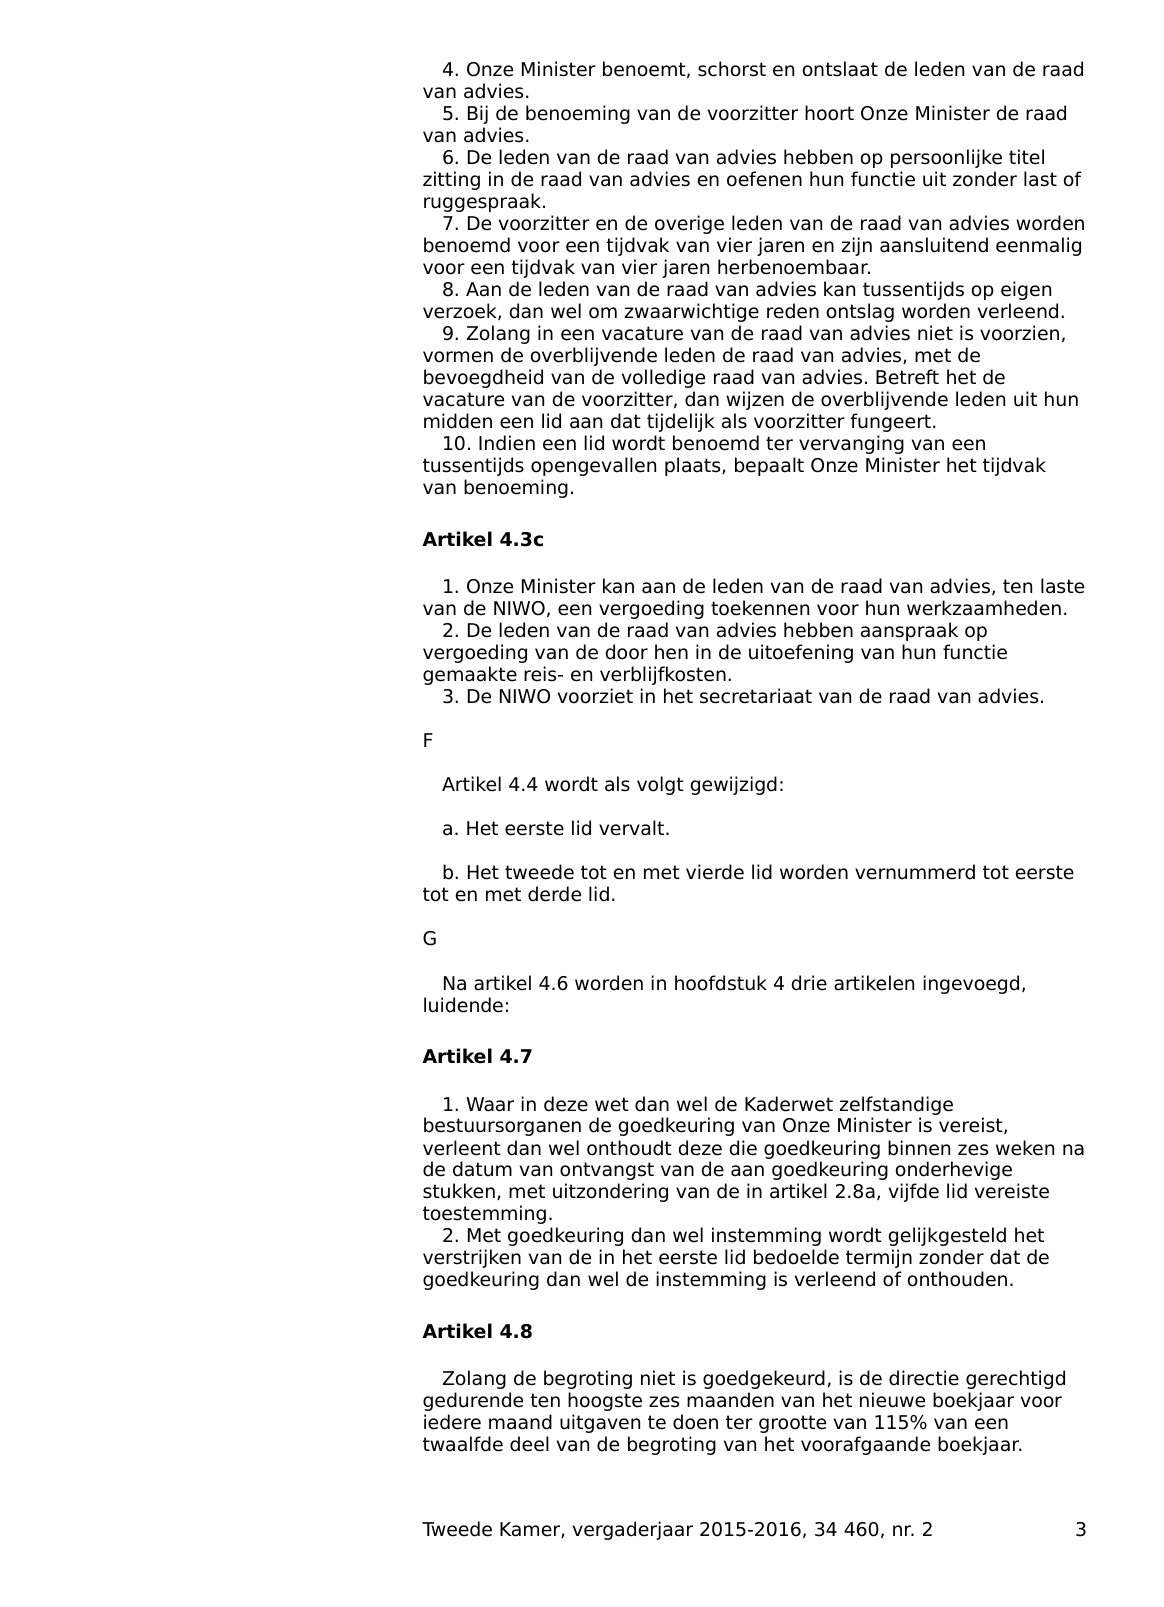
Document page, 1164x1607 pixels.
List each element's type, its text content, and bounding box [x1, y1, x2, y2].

text a. Het eerste lid vervalt. [422, 818, 1087, 840]
text F [422, 730, 1087, 752]
text Zolang de begroting niet is goedgekeurd, is de directie gerechtigd gedurende ten hoogste zes maanden van het nieuwe boekjaar voor iedere maand uitgaven te doen ter grootte van 115% van een twaalfde deel van de begroting van het voorafgaande boekjaar. [422, 1368, 1087, 1456]
text 1. Waar in deze wet dan wel de Kaderwet zelfstandige bestuursorganen de goedkeuring van Onze Minister is vereist, verleent dan wel onthoudt deze die goedkeuring binnen zes weken na de datum van ontvangst van de aan goedkeuring onderhevige stukken, met uitzondering van de in artikel 2.8a, vijfde lid vereiste toestemming. [422, 1093, 1087, 1225]
text 9. Zolang in een vacature van de raad van advies niet is voorzien, vormen de overblijvende leden de raad van advies, met de bevoegdheid van de volledige raad van advies. Betreft het de vacature van de voorzitter, dan wijzen de overblijvende leden uit hun midden een lid aan dat tijdelijk als voorzitter fungeert. [422, 323, 1087, 433]
text 6. De leden van de raad van advies hebben op persoonlijke titel zitting in de raad van advies en oefenen hun functie uit zonder last of ruggespraak. [422, 147, 1087, 213]
text 2. Met goedkeuring dan wel instemming wordt gelijkgesteld het verstrijken van de in het eerste lid bedoelde termijn zonder dat de goedkeuring dan wel de instemming is verleend of onthouden. [422, 1225, 1087, 1291]
subtitle Artikel 4.7 [422, 1046, 1087, 1068]
text 3. De NIWO voorziet in het secretariaat van de raad van advies. [422, 686, 1087, 707]
text G [422, 928, 1087, 950]
text 7. De voorzitter en de overige leden van de raad van advies worden benoemd voor een tijdvak van vier jaren en zijn aansluitend eenmalig voor een tijdvak van vier jaren herbenoembaar. [422, 213, 1087, 279]
text 10. Indien een lid wordt benoemd ter vervanging van een tussentijds opengevallen plaats, bepaalt Onze Minister het tijdvak van benoeming. [422, 433, 1087, 499]
text 1. Onze Minister kan aan de leden van de raad van advies, ten laste van de NIWO, een vergoeding toekennen voor hun werkzaamheden. [422, 576, 1087, 619]
text b. Het tweede tot en met vierde lid worden vernummerd tot eerste tot en met derde lid. [422, 862, 1087, 906]
text 8. Aan de leden van de raad van advies kan tussentijds op eigen verzoek, dan wel om zwaarwichtige reden ontslag worden verleend. [422, 279, 1087, 323]
subtitle Artikel 4.8 [422, 1321, 1087, 1343]
text Artikel 4.4 wordt als volgt gewijzigd: [422, 774, 1087, 796]
text 4. Onze Minister benoemt, schorst en ontslaat de leden van de raad van advies. [422, 59, 1087, 103]
text 2. De leden van de raad van advies hebben aanspraak op vergoeding van de door hen in de uitoefening van hun functie gemaakte reis- en verblijfkosten. [422, 619, 1087, 686]
text Na artikel 4.6 worden in hoofdstuk 4 drie artikelen ingevoegd, luidende: [422, 972, 1087, 1016]
subtitle Artikel 4.3c [422, 529, 1087, 551]
text 5. Bij de benoeming van de voorzitter hoort Onze Minister de raad van advies. [422, 103, 1087, 147]
